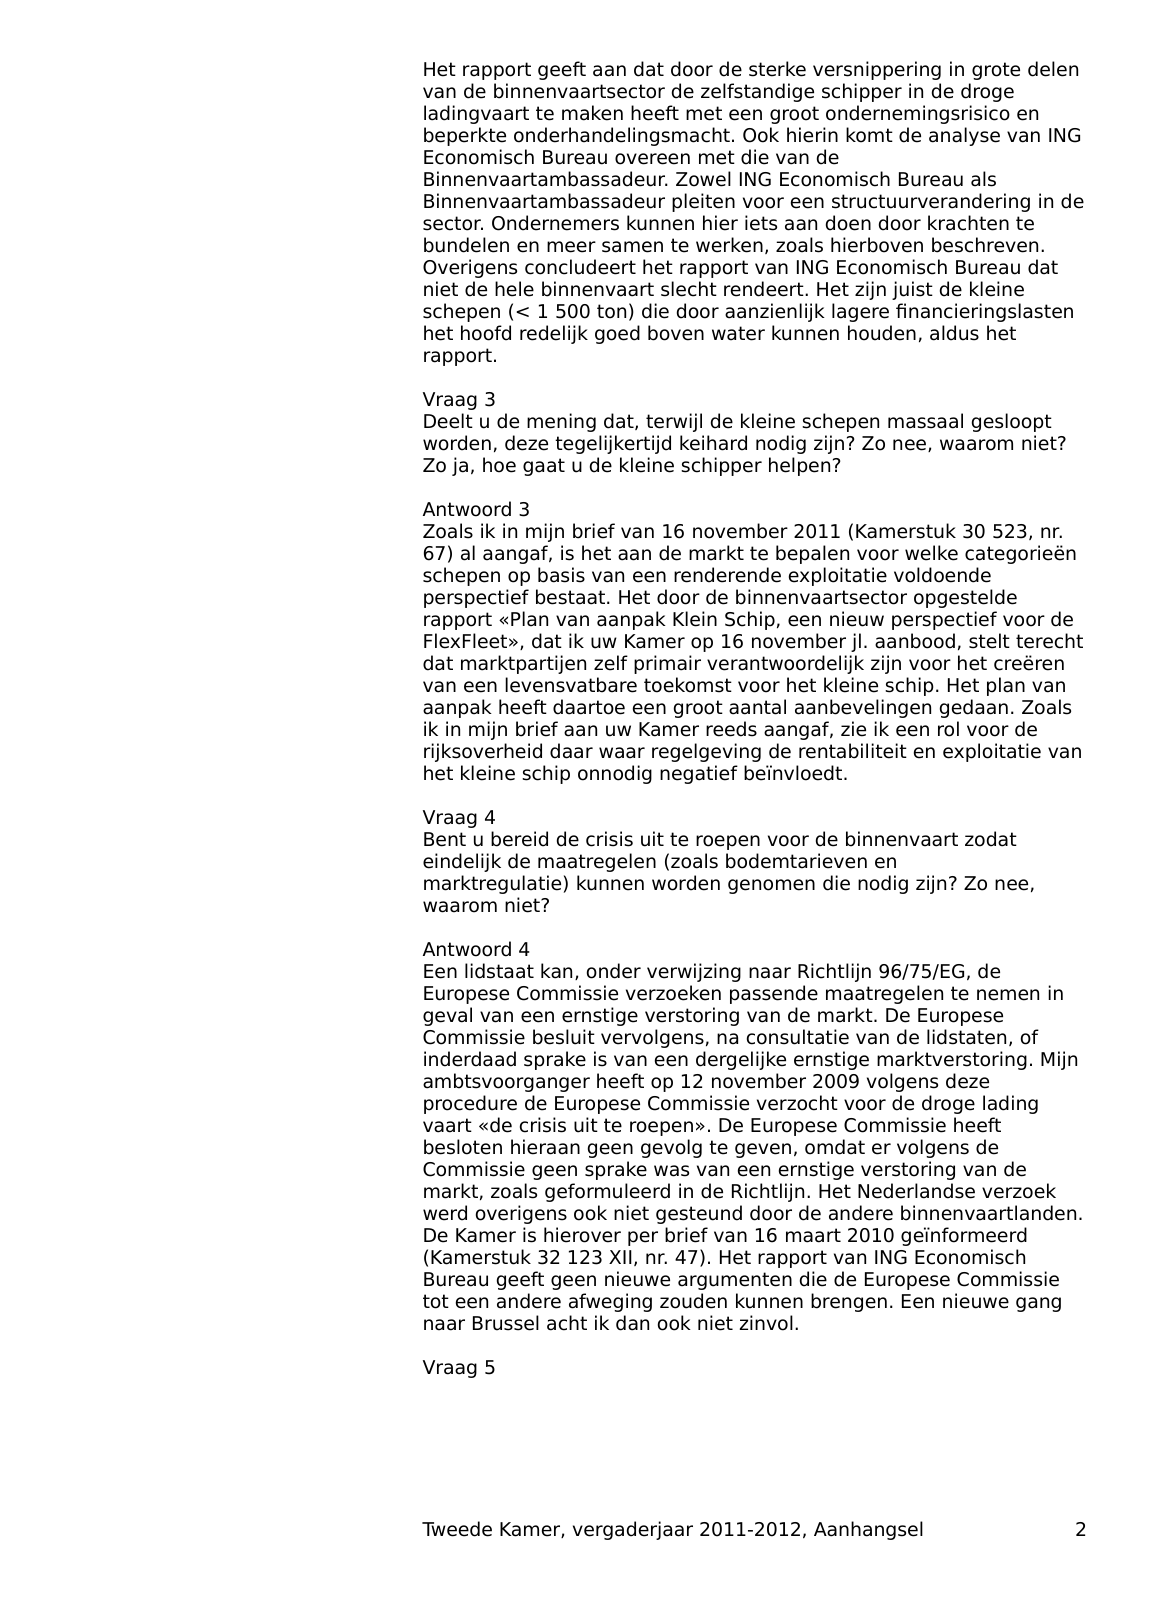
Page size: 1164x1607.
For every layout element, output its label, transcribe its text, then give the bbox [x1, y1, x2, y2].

text Zoals ik in mijn brief van 16 november 2011 (Kamerstuk 30 523, nr. 67) al aangaf, is het aan de markt te bepalen voor welke categorieën schepen op basis van een renderende exploitatie voldoende perspectief bestaat. Het door de binnenvaartsector opgestelde rapport «Plan van aanpak Klein Schip, een nieuw perspectief voor de FlexFleet», dat ik uw Kamer op 16 november jl. aanbood, stelt terecht dat marktpartijen zelf primair verantwoordelijk zijn voor het creëren van een levensvatbare toekomst voor het kleine schip. Het plan van aanpak heeft daartoe een groot aantal aanbevelingen gedaan. Zoals ik in mijn brief aan uw Kamer reeds aangaf, zie ik een rol voor de rijksoverheid daar waar regelgeving de rentabiliteit en exploitatie van het kleine schip onnodig negatief beïnvloedt. [422, 521, 1087, 785]
text Een lidstaat kan, onder verwijzing naar Richtlijn 96/75/EG, de Europese Commissie verzoeken passende maatregelen te nemen in geval van een ernstige verstoring van de markt. De Europese Commissie besluit vervolgens, na consultatie van de lidstaten, of inderdaad sprake is van een dergelijke ernstige marktverstoring. Mijn ambtsvoorganger heeft op 12 november 2009 volgens deze procedure de Europese Commissie verzocht voor de droge lading vaart «de crisis uit te roepen». De Europese Commissie heeft besloten hieraan geen gevolg te geven, omdat er volgens de Commissie geen sprake was van een ernstige verstoring van de markt, zoals geformuleerd in de Richtlijn. Het Nederlandse verzoek werd overigens ook niet gesteund door de andere binnenvaartlanden. De Kamer is hierover per brief van 16 maart 2010 geïnformeerd (Kamerstuk 32 123 XII, nr. 47). Het rapport van ING Economisch Bureau geeft geen nieuwe argumenten die de Europese Commissie tot een andere afweging zouden kunnen brengen. Een nieuwe gang naar Brussel acht ik dan ook niet zinvol. [422, 961, 1087, 1335]
text Vraag 5 [422, 1357, 1087, 1379]
text Het rapport geeft aan dat door de sterke versnippering in grote delen van de binnenvaartsector de zelfstandige schipper in de droge ladingvaart te maken heeft met een groot ondernemingsrisico en beperkte onderhandelingsmacht. Ook hierin komt de analyse van ING Economisch Bureau overeen met die van de Binnenvaartambassadeur. Zowel ING Economisch Bureau als Binnenvaartambassadeur pleiten voor een structuurverandering in de sector. Ondernemers kunnen hier iets aan doen door krachten te bundelen en meer samen te werken, zoals hierboven beschreven. Overigens concludeert het rapport van ING Economisch Bureau dat niet de hele binnenvaart slecht rendeert. Het zijn juist de kleine schepen (< 1 500 ton) die door aanzienlijk lagere financieringslasten het hoofd redelijk goed boven water kunnen houden, aldus het rapport. [422, 59, 1087, 367]
text Deelt u de mening dat, terwijl de kleine schepen massaal gesloopt worden, deze tegelijkertijd keihard nodig zijn? Zo nee, waarom niet? Zo ja, hoe gaat u de kleine schipper helpen? [422, 411, 1087, 477]
text Vraag 4 [422, 807, 1087, 829]
text Antwoord 3 [422, 499, 1087, 521]
text Antwoord 4 [422, 939, 1087, 961]
text Bent u bereid de crisis uit te roepen voor de binnenvaart zodat eindelijk de maatregelen (zoals bodemtarieven en marktregulatie) kunnen worden genomen die nodig zijn? Zo nee, waarom niet? [422, 829, 1087, 917]
text Vraag 3 [422, 389, 1087, 411]
